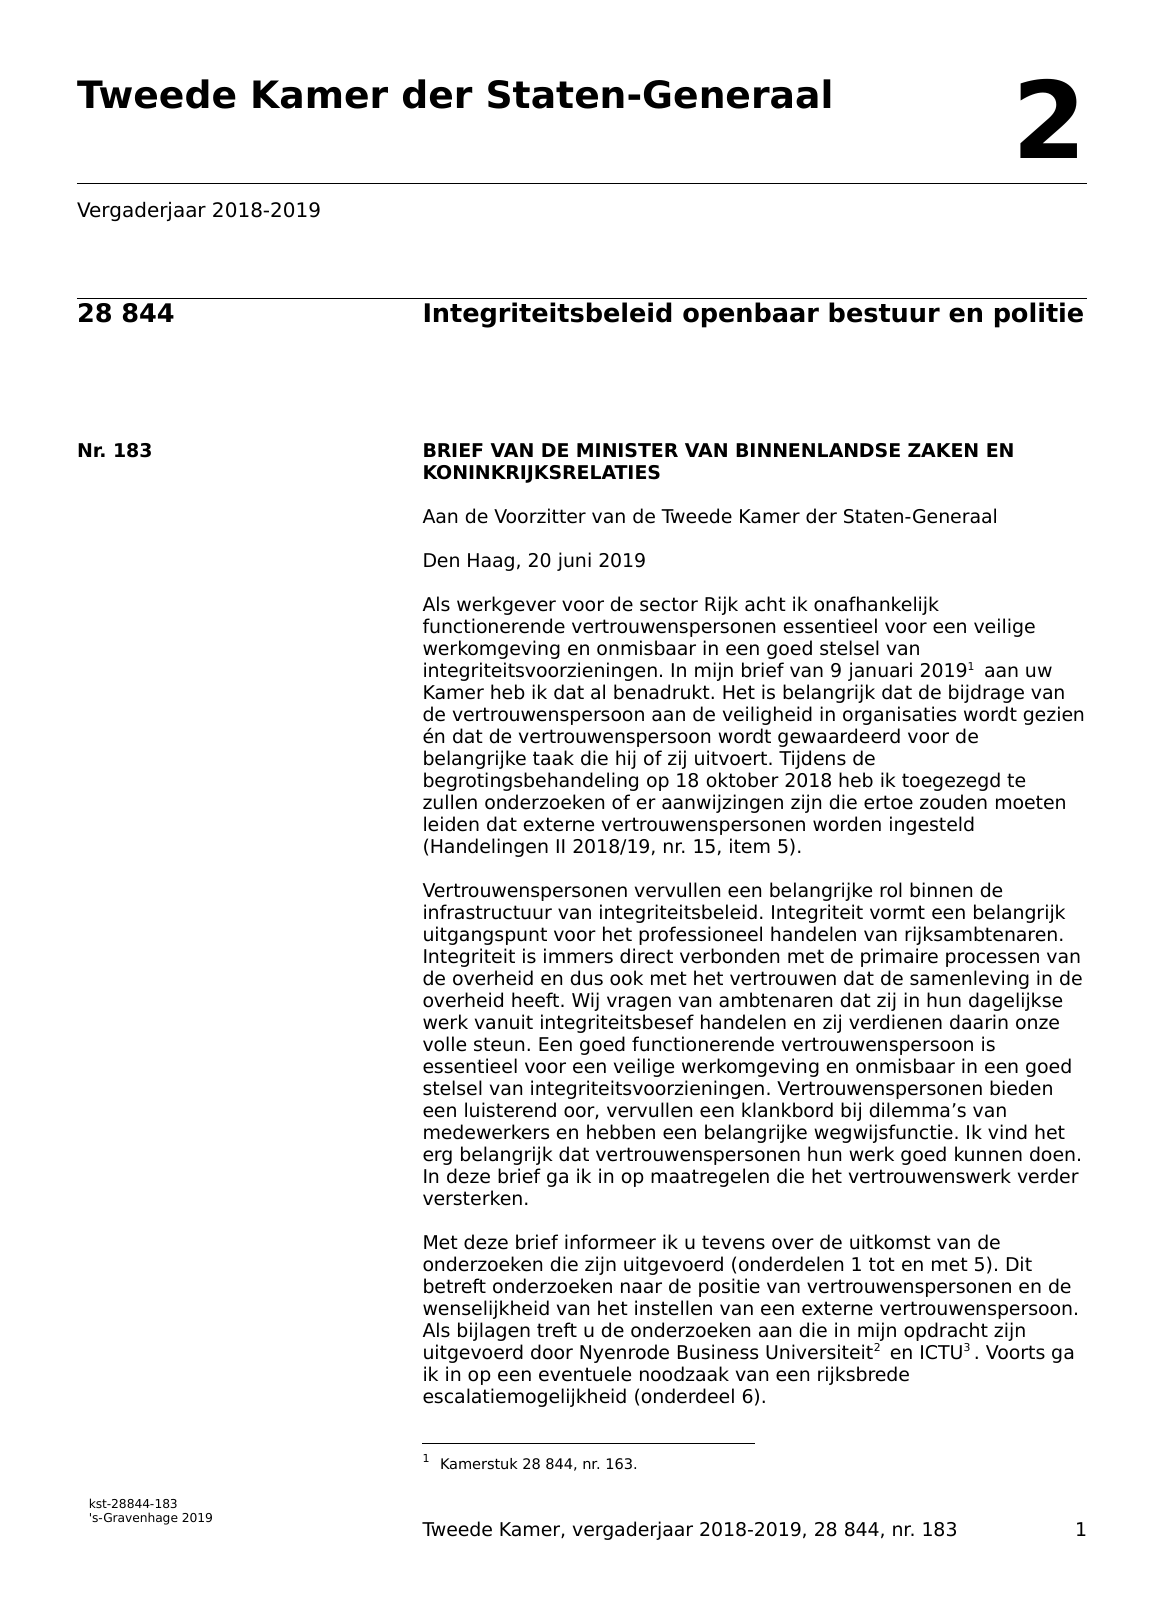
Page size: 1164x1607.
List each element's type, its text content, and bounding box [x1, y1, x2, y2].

text Vertrouwenspersonen vervullen een belangrijke rol binnen de infrastructuur van integriteitsbeleid. Integriteit vormt een belangrijk uitgangspunt voor het professioneel handelen van rijksambtenaren. Integriteit is immers direct verbonden met de primaire processen van de overheid en dus ook met het vertrouwen dat de samenleving in de overheid heeft. Wij vragen van ambtenaren dat zij in hun dagelijkse werk vanuit integriteitsbesef handelen en zij verdienen daarin onze volle steun. Een goed functionerende vertrouwenspersoon is essentieel voor een veilige werkomgeving en onmisbaar in een goed stelsel van integriteitsvoorzieningen. Vertrouwenspersonen bieden een luisterend oor, vervullen een klankbord bij dilemma’s van medewerkers en hebben een belangrijke wegwijsfunctie. Ik vind het erg belangrijk dat vertrouwenspersonen hun werk goed kunnen doen. In deze brief ga ik in op maatregelen die het vertrouwenswerk verder versterken. [422, 880, 1087, 1210]
subtitle 28 844 Integriteitsbeleid openbaar bestuur en politie [77, 299, 1087, 329]
table_header 2 [886, 59, 1087, 183]
text Als werkgever voor de sector Rijk acht ik onafhankelijk functionerende vertrouwenspersonen essentieel voor een veilige werkomgeving en onmisbaar in een goed stelsel van integriteitsvoorzieningen. In mijn brief van 9 januari 2019 aan uw Kamer heb ik dat al benadrukt. Het is belangrijk dat de bijdrage van de vertrouwenspersoon aan de veiligheid in organisaties wordt gezien én dat de vertrouwenspersoon wordt gewaardeerd voor de belangrijke taak die hij of zij uitvoert. Tijdens de begrotingsbehandeling op 18 oktober 2018 heb ik toegezegd te zullen onderzoeken of er aanwijzingen zijn die ertoe zouden moeten leiden dat externe vertrouwenspersonen worden ingesteld (Handelingen II 2018/19, nr. 15, item 5). [422, 594, 1087, 858]
table_header Tweede Kamer der Staten-Generaal [77, 59, 886, 183]
text Aan de Voorzitter van de Tweede Kamer der Staten-Generaal [422, 506, 1087, 528]
text Met deze brief informeer ik u tevens over de uitkomst van de onderzoeken die zijn uitgevoerd (onderdelen 1 tot en met 5). Dit betreft onderzoeken naar de positie van vertrouwenspersonen en de wenselijkheid van het instellen van een externe vertrouwenspersoon. Als bijlagen treft u de onderzoeken aan die in mijn opdracht zijn uitgevoerd door Nyenrode Business Universiteit en ICTU. Voorts ga ik in op een eventuele noodzaak van een rijksbrede escalatiemogelijkheid (onderdeel 6). [422, 1232, 1087, 1408]
text 's-Gravenhage 2019 [88, 1511, 323, 1525]
text Den Haag, 20 juni 2019 [422, 550, 1087, 572]
table_cell Vergaderjaar 2018-2019 [77, 184, 1087, 298]
text Kamerstuk 28 844, nr. 163. [422, 1452, 1087, 1474]
subtitle Nr. 183 BRIEF VAN DE MINISTER VAN BINNENLANDSE ZAKEN EN KONINKRIJKSRELATIES [77, 440, 1087, 484]
text kst-28844-183 [88, 1497, 323, 1511]
